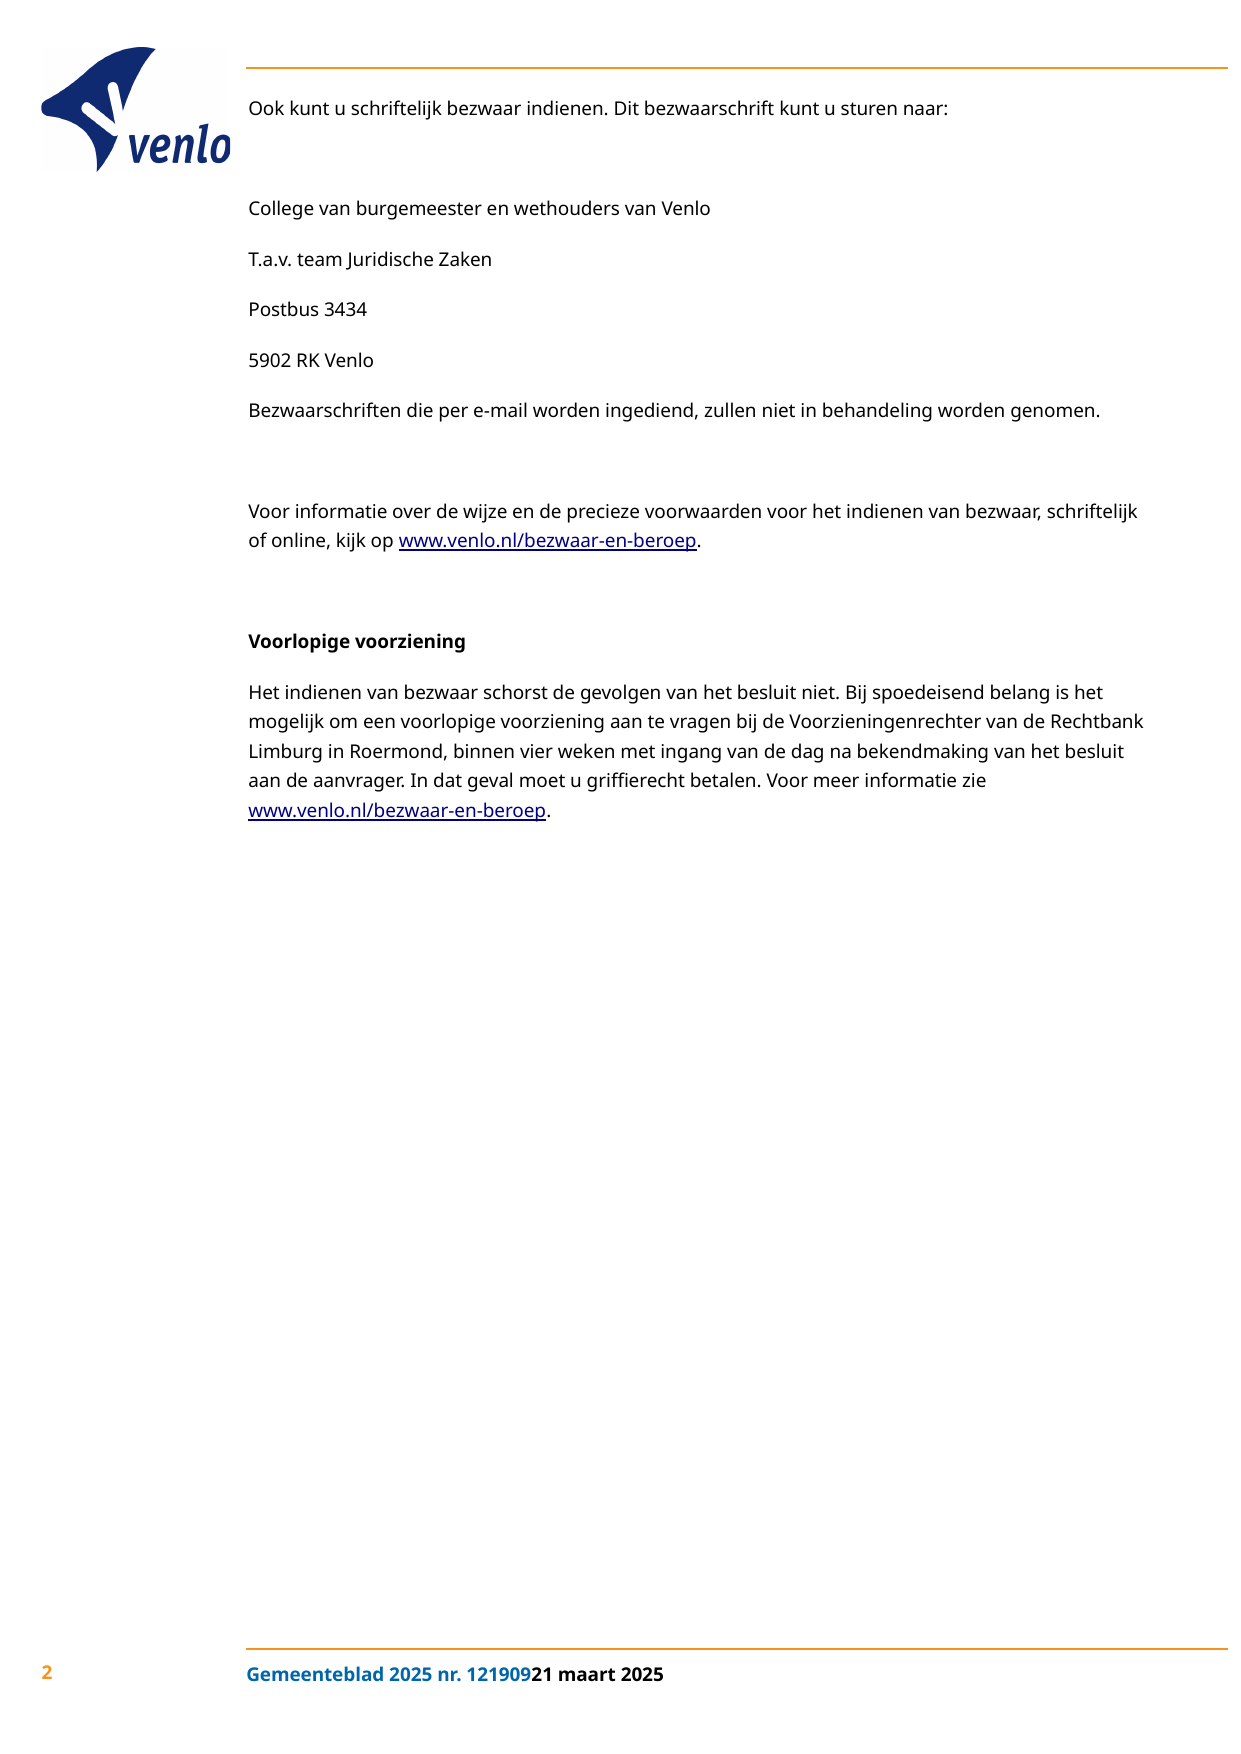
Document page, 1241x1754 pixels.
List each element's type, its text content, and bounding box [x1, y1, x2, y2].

text 5902 RK Venlo [248, 347, 1152, 373]
text T.a.v. team Juridische Zaken [248, 246, 1152, 272]
text Ook kunt u schriftelijk bezwaar indienen. Dit bezwaarschrift kunt u sturen naar: [248, 95, 1152, 121]
text Postbus 3434 [248, 296, 1152, 322]
text Voor informatie over de wijze en de precieze voorwaarden voor het indienen van bezwaar, schriftelijk of online, kijk op www.venlo.nl/bezwaar-en-beroep. [248, 498, 1152, 553]
text Bezwaarschriften die per e-mail worden ingediend, zullen niet in behandeling worden genomen. [248, 397, 1152, 423]
text College van burgemeester en wethouders van Venlo [248, 196, 1152, 221]
picture [41, 47, 231, 172]
text Het indienen van bezwaar schorst de gevolgen van het besluit niet. Bij spoedeisend belang is het mogelijk om een voorlopige voorziening aan te vragen bij de Voorzieningenrechter van de Rechtbank Limburg in Roermond, binnen vier weken met ingang van de dag na bekendmaking van het besluit aan de aanvrager. In dat geval moet u griffierecht betalen. Voor meer informatie zie www.venlo.nl/bezwaar-en-beroep. [248, 679, 1152, 823]
text Voorlopige voorziening [248, 628, 1152, 654]
